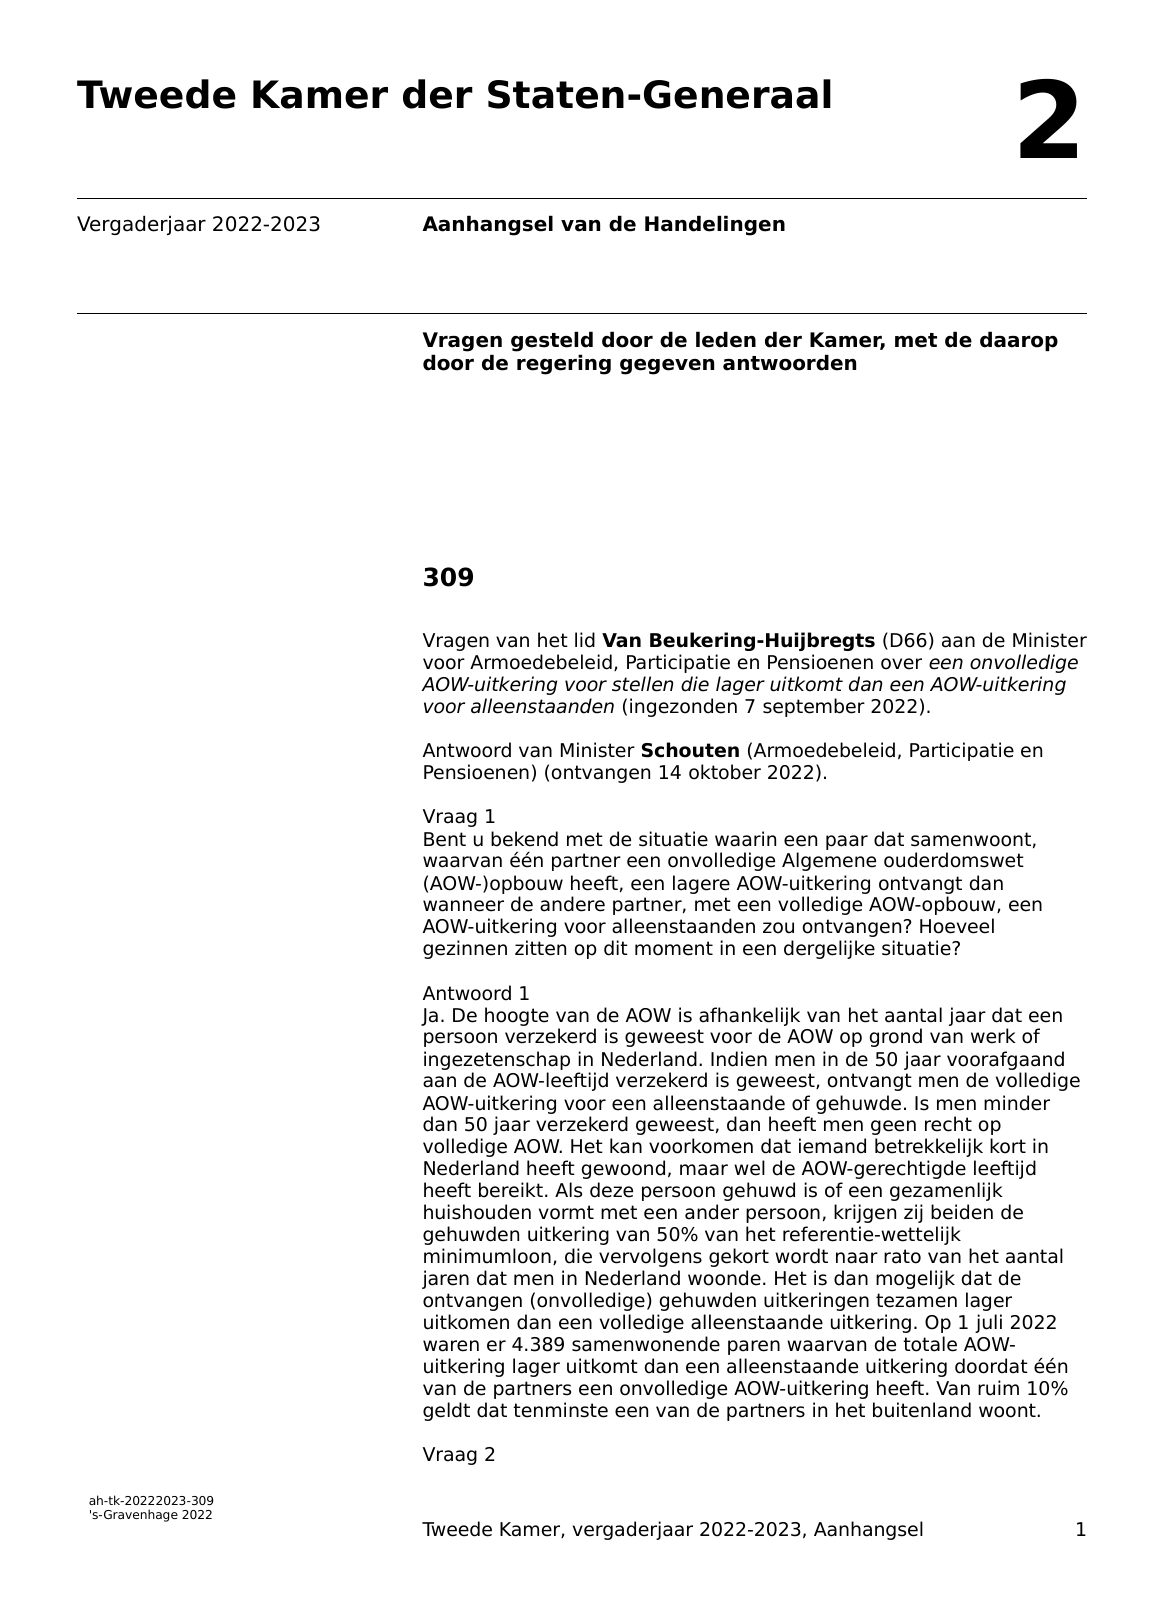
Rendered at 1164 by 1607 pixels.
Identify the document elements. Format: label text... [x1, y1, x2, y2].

text 's-Gravenhage 2022 [88, 1508, 323, 1522]
text 309 [422, 563, 1087, 592]
text Vraag 1 [422, 806, 1087, 828]
table_cell Vergaderjaar 2022-2023 [77, 199, 422, 313]
text Ja. De hoogte van de AOW is afhankelijk van het aantal jaar dat een persoon verzekerd is geweest voor de AOW op grond van werk of ingezetenschap in Nederland. Indien men in de 50 jaar voorafgaand aan de AOW-leeftijd verzekerd is geweest, ontvangt men de volledige AOW-uitkering voor een alleenstaande of gehuwde. Is men minder dan 50 jaar verzekerd geweest, dan heeft men geen recht op volledige AOW. Het kan voorkomen dat iemand betrekkelijk kort in Nederland heeft gewoond, maar wel de AOW-gerechtigde leeftijd heeft bereikt. Als deze persoon gehuwd is of een gezamenlijk huishouden vormt met een ander persoon, krijgen zij beiden de gehuwden uitkering van 50% van het referentie-wettelijk minimumloon, die vervolgens gekort wordt naar rato van het aantal jaren dat men in Nederland woonde. Het is dan mogelijk dat de ontvangen (onvolledige) gehuwden uitkeringen tezamen lager uitkomen dan een volledige alleenstaande uitkering. Op 1 juli 2022 waren er 4.389 samenwonende paren waarvan de totale AOW-uitkering lager uitkomt dan een alleenstaande uitkering doordat één van de partners een onvolledige AOW-uitkering heeft. Van ruim 10% geldt dat tenminste een van de partners in het buitenland woont. [422, 1004, 1087, 1422]
table_cell [77, 314, 422, 375]
table_cell Aanhangsel van de Handelingen [422, 199, 1087, 313]
table_header Tweede Kamer der Staten-Generaal [77, 59, 886, 198]
text Antwoord van Minister Schouten (Armoedebeleid, Participatie en Pensioenen) (ontvangen 14 oktober 2022). [422, 740, 1087, 784]
text Bent u bekend met de situatie waarin een paar dat samenwoont, waarvan één partner een onvolledige Algemene ouderdomswet (AOW-)opbouw heeft, een lagere AOW-uitkering ontvangt dan wanneer de andere partner, met een volledige AOW-opbouw, een AOW-uitkering voor alleenstaanden zou ontvangen? Hoeveel gezinnen zitten op dit moment in een dergelijke situatie? [422, 828, 1087, 960]
text ah-tk-20222023-309 [88, 1494, 323, 1508]
table_cell Vragen gesteld door de leden der Kamer, met de daarop door de regering gegeven antwoorden [422, 314, 1087, 375]
text Vraag 2 [422, 1444, 1087, 1466]
table_header 2 [886, 59, 1087, 198]
text Antwoord 1 [422, 982, 1087, 1004]
text Vragen van het lid Van Beukering-Huijbregts (D66) aan de Minister voor Armoedebeleid, Participatie en Pensioenen over een onvolledige AOW-uitkering voor stellen die lager uitkomt dan een AOW-uitkering voor alleenstaanden (ingezonden 7 september 2022). [422, 630, 1087, 718]
